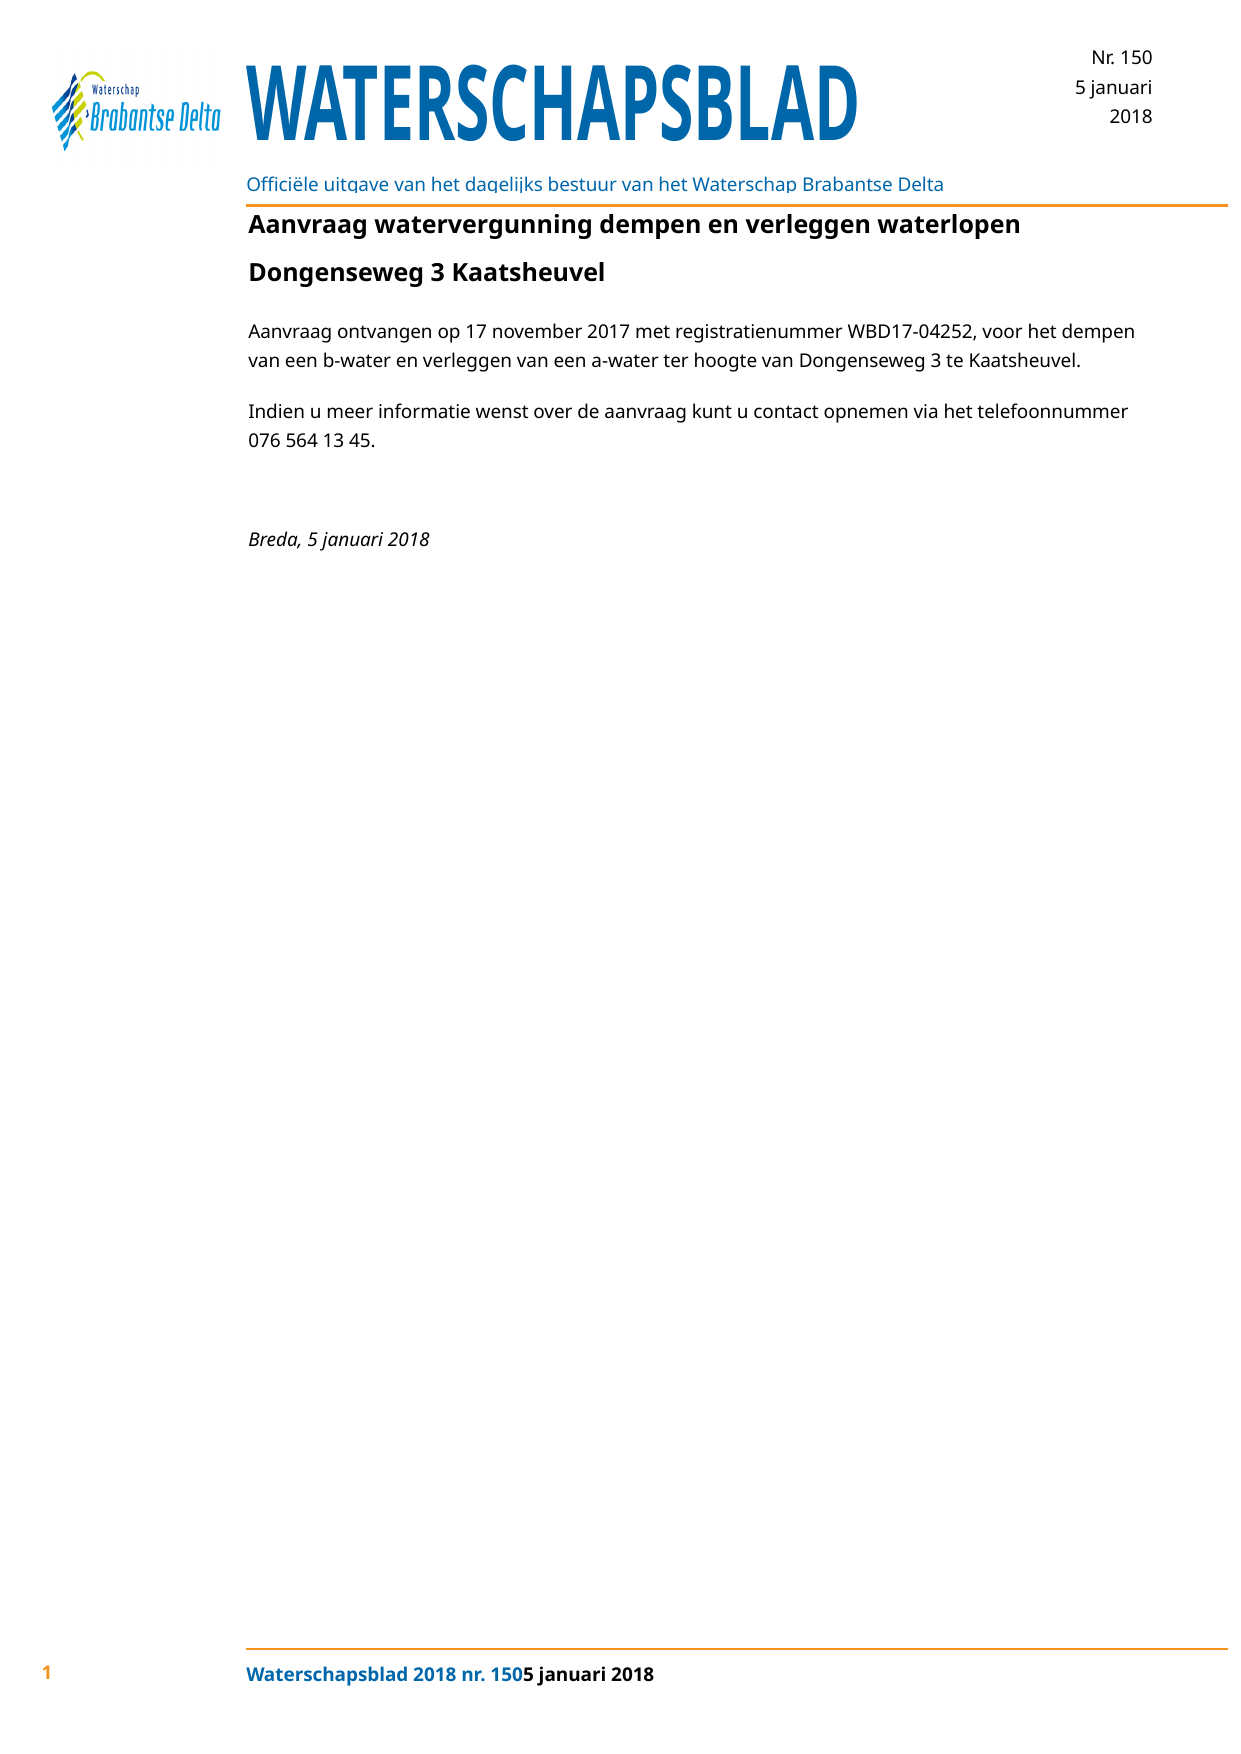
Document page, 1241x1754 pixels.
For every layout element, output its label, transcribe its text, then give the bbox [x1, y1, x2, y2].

text Indien u meer informatie wenst over de aanvraag kunt u contact opnemen via het telefoonnummer 076 564 13 45. [248, 398, 1152, 453]
text Aanvraag watervergunning dempen en verleggen waterlopen Dongenseweg 3 Kaatsheuvel [248, 207, 1152, 288]
picture [41, 47, 231, 172]
text Aanvraag ontvangen op 17 november 2017 met registratienummer WBD17-04252, voor het dempen van een b-water en verleggen van een a-water ter hoogte van Dongenseweg 3 te Kaatsheuvel. [248, 318, 1152, 373]
text Breda, 5 januari 2018 [248, 526, 1152, 551]
